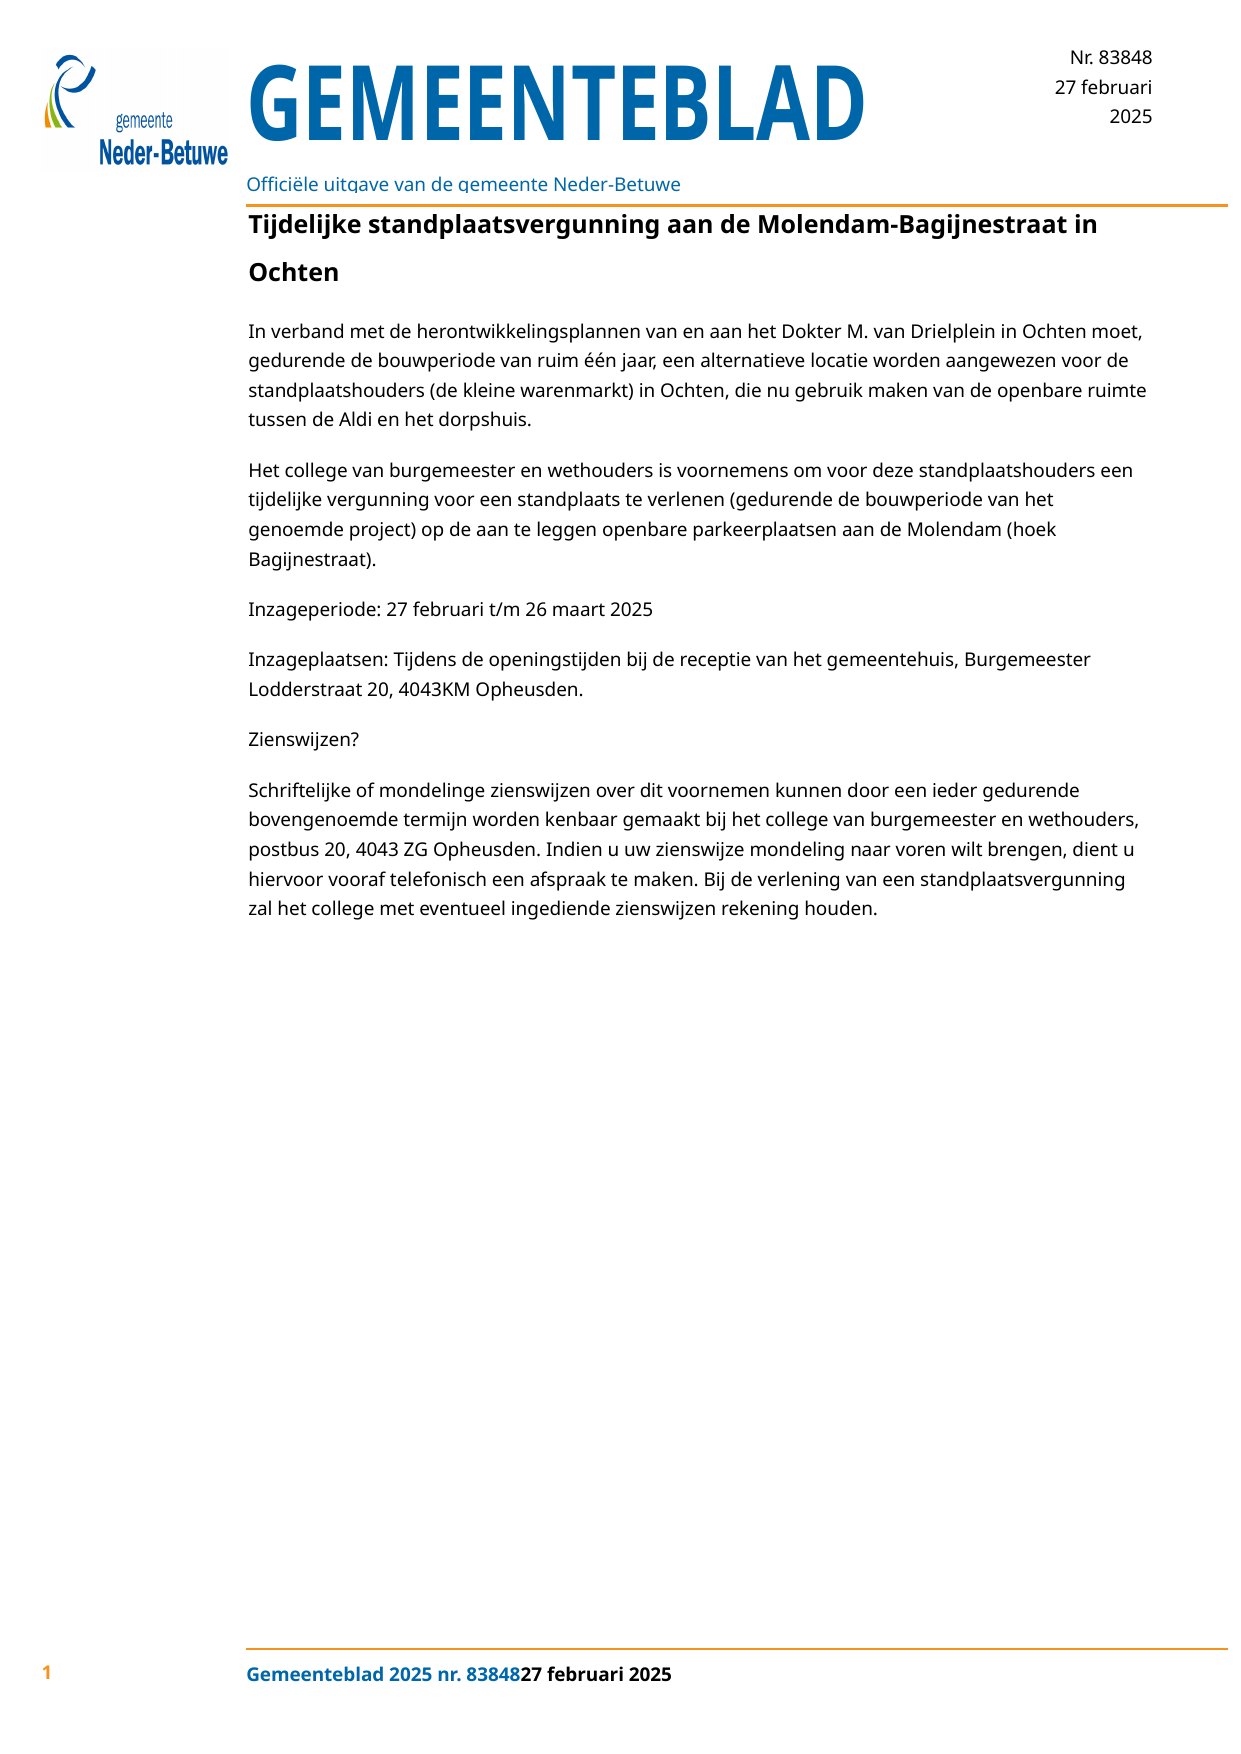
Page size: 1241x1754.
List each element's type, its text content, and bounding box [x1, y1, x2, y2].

text Zienswijzen? [248, 727, 1152, 752]
text Tijdelijke standplaatsvergunning aan de Molendam-Bagijnestraat in Ochten [248, 207, 1152, 288]
text Inzageplaatsen: Tijdens de openingstijden bij de receptie van het gemeentehuis, Burgemeester Lodderstraat 20, 4043KM Opheusden. [248, 647, 1152, 702]
text Inzageperiode: 27 februari t/m 26 maart 2025 [248, 596, 1152, 622]
text Schriftelijke of mondelinge zienswijzen over dit voornemen kunnen door een ieder gedurende bovengenoemde termijn worden kenbaar gemaakt bij het college van burgemeester en wethouders, postbus 20, 4043 ZG Opheusden. Indien u uw zienswijze mondeling naar voren wilt brengen, dient u hiervoor vooraf telefonisch een afspraak te maken. Bij de verlening van een standplaatsvergunning zal het college met eventueel ingediende zienswijzen rekening houden. [248, 777, 1152, 921]
picture [41, 47, 231, 172]
text In verband met de herontwikkelingsplannen van en aan het Dokter M. van Drielplein in Ochten moet, gedurende de bouwperiode van ruim één jaar, een alternatieve locatie worden aangewezen voor de standplaatshouders (de kleine warenmarkt) in Ochten, die nu gebruik maken van de openbare ruimte tussen de Aldi en het dorpshuis. [248, 318, 1152, 432]
text Het college van burgemeester en wethouders is voornemens om voor deze standplaatshouders een tijdelijke vergunning voor een standplaats te verlenen (gedurende de bouwperiode van het genoemde project) op de aan te leggen openbare parkeerplaatsen aan de Molendam (hoek Bagijnestraat). [248, 457, 1152, 572]
